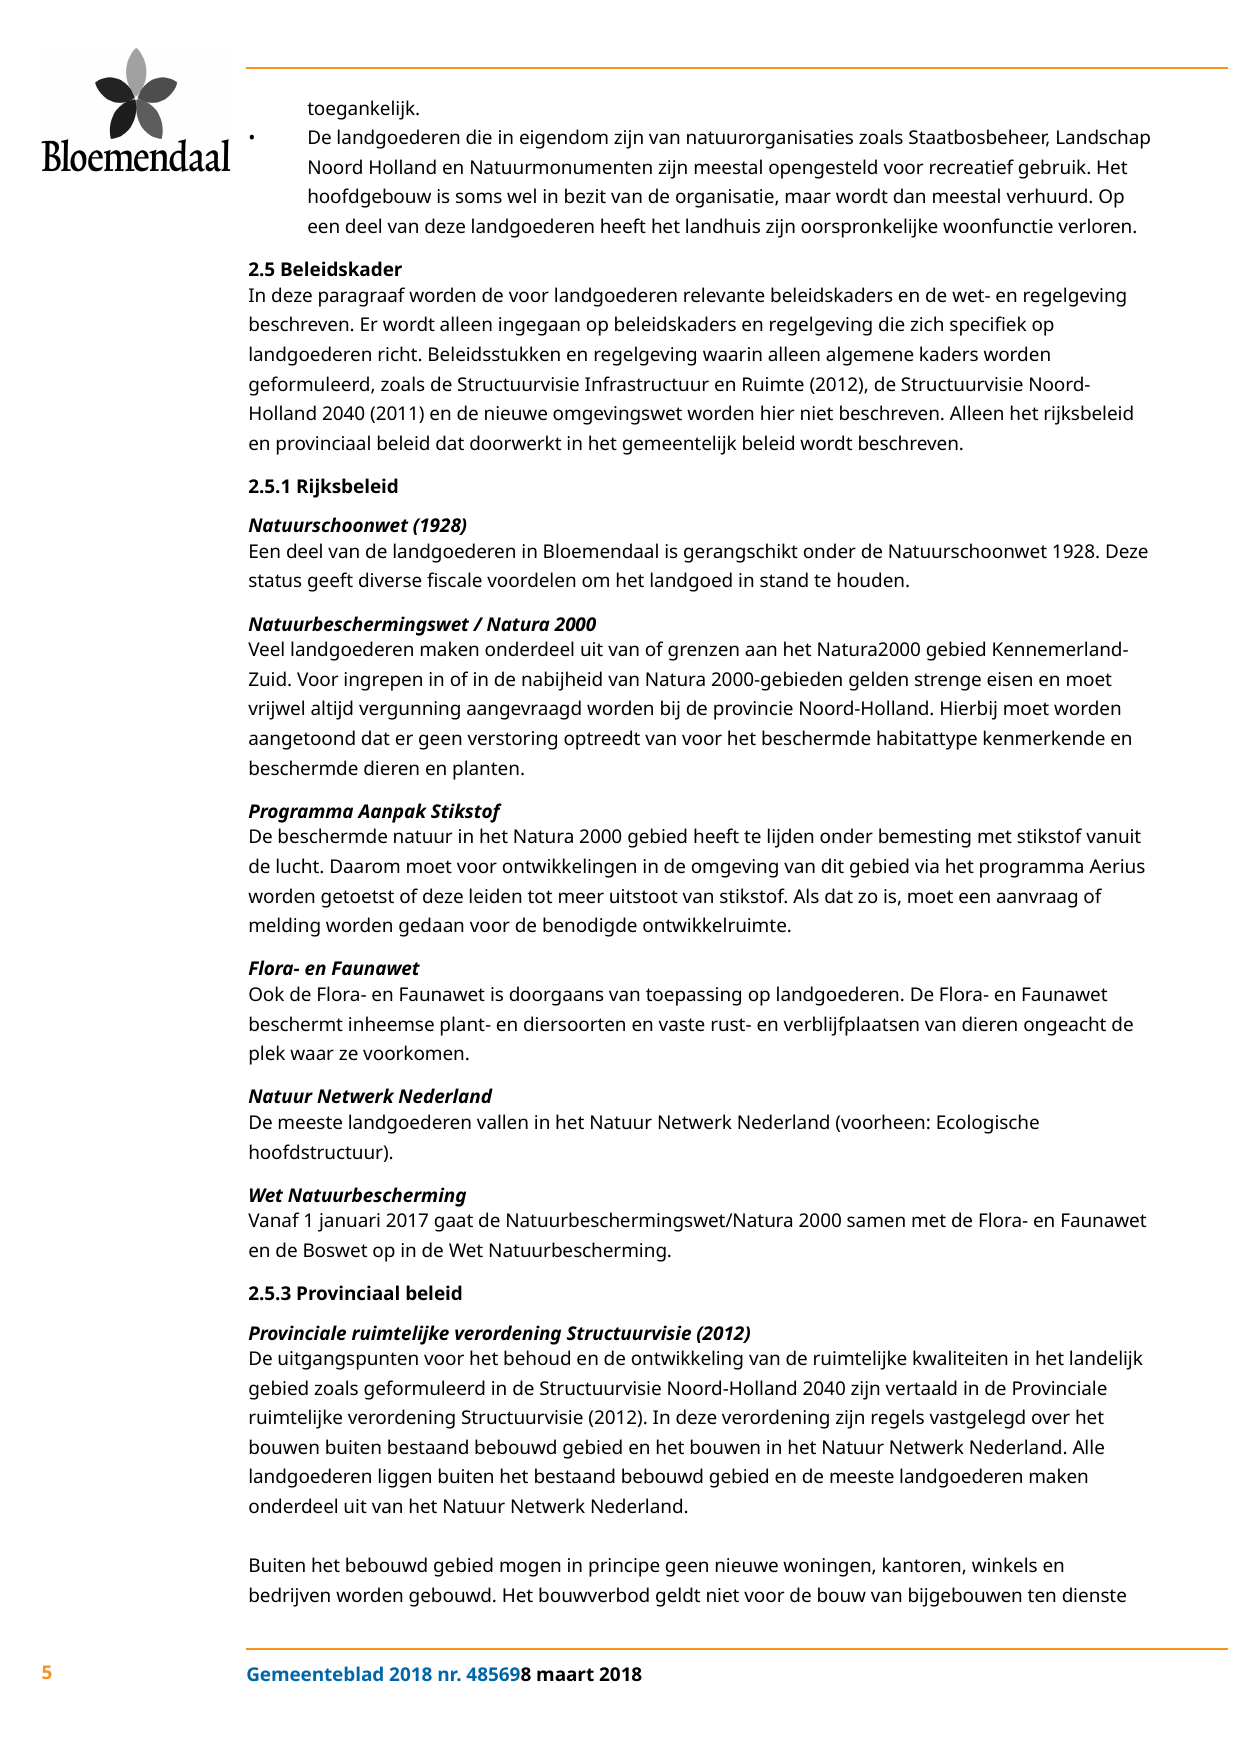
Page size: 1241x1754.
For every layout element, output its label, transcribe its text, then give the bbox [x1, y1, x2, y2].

text De beschermde natuur in het Natura 2000 gebied heeft te lijden onder bemesting met stikstof vanuit de lucht. Daarom moet voor ontwikkelingen in de omgeving van dit gebied via het programma Aerius worden getoetst of deze leiden tot meer uitstoot van stikstof. Als dat zo is, moet een aanvraag of melding worden gedaan voor de benodigde ontwikkelruimte. [248, 824, 1152, 938]
text 2.5.1 Rijksbeleid [248, 473, 1152, 499]
text Ook de Flora- en Faunawet is doorgaans van toepassing op landgoederen. De Flora- en Faunawet beschermt inheemse plant- en diersoorten en vaste rust- en verblijfplaatsen van dieren ongeacht de plek waar ze voorkomen. [248, 981, 1152, 1066]
text Wet Natuurbescherming [248, 1182, 1152, 1208]
picture [41, 47, 231, 172]
text Provinciale ruimtelijke verordening Structuurvisie (2012) [248, 1320, 1152, 1345]
text De meeste landgoederen vallen in het Natuur Netwerk Nederland (voorheen: Ecologische hoofdstructuur). [248, 1109, 1152, 1164]
list De landgoederen die in eigendom zijn van natuurorganisaties zoals Staatbosbeheer, Landschap Noord Holland en Natuurmonumenten zijn meestal opengesteld voor recreatief gebruik. Het hoofdgebouw is soms wel in bezit van de organisatie, maar wordt dan meestal verhuurd. Op een deel van deze landgoederen heeft het landhuis zijn oorspronkelijke woonfunctie verloren. [248, 124, 1152, 239]
text 2.5.3 Provinciaal beleid [248, 1280, 1152, 1306]
text Flora- en Faunawet [248, 956, 1152, 981]
text Natuurschoonwet (1928) [248, 512, 1152, 538]
text De uitgangspunten voor het behoud en de ontwikkeling van de ruimtelijke kwaliteiten in het landelijk gebied zoals geformuleerd in de Structuurvisie Noord‐Holland 2040 zijn vertaald in de Provinciale ruimtelijke verordening Structuurvisie (2012). In deze verordening zijn regels vastgelegd over het bouwen buiten bestaand bebouwd gebied en het bouwen in het Natuur Netwerk Nederland. Alle landgoederen liggen buiten het bestaand bebouwd gebied en de meeste landgoederen maken onderdeel uit van het Natuur Netwerk Nederland. [248, 1345, 1152, 1519]
text Natuur Netwerk Nederland [248, 1083, 1152, 1109]
text Programma Aanpak Stikstof [248, 798, 1152, 824]
text Een deel van de landgoederen in Bloemendaal is gerangschikt onder de Natuurschoonwet 1928. Deze status geeft diverse fiscale voordelen om het landgoed in stand te houden. [248, 538, 1152, 593]
text Veel landgoederen maken onderdeel uit van of grenzen aan het Natura2000 gebied Kennemerland-Zuid. Voor ingrepen in of in de nabijheid van Natura 2000-gebieden gelden strenge eisen en moet vrijwel altijd vergunning aangevraagd worden bij de provincie Noord-Holland. Hierbij moet worden aangetoond dat er geen verstoring optreedt van voor het beschermde habitattype kenmerkende en beschermde dieren en planten. [248, 636, 1152, 781]
text Natuurbeschermingswet / Natura 2000 [248, 611, 1152, 636]
text Buiten het bebouwd gebied mogen in principe geen nieuwe woningen, kantoren, winkels en bedrijven worden gebouwd. Het bouwverbod geldt niet voor de bouw van bijgebouwen ten dienste [248, 1552, 1152, 1608]
text Vanaf 1 januari 2017 gaat de Natuurbeschermingswet/Natura 2000 samen met de Flora- en Faunawet en de Boswet op in de Wet Natuurbescherming. [248, 1208, 1152, 1263]
text 2.5 Beleidskader [248, 256, 1152, 282]
text In deze paragraaf worden de voor landgoederen relevante beleidskaders en de wet- en regelgeving beschreven. Er wordt alleen ingegaan op beleidskaders en regelgeving die zich specifiek op landgoederen richt. Beleidsstukken en regelgeving waarin alleen algemene kaders worden geformuleerd, zoals de Structuurvisie Infrastructuur en Ruimte (2012), de Structuurvisie Noord‐Holland 2040 (2011) en de nieuwe omgevingswet worden hier niet beschreven. Alleen het rijksbeleid en provinciaal beleid dat doorwerkt in het gemeentelijk beleid wordt beschreven. [248, 282, 1152, 456]
list toegankelijk. [248, 95, 1152, 121]
